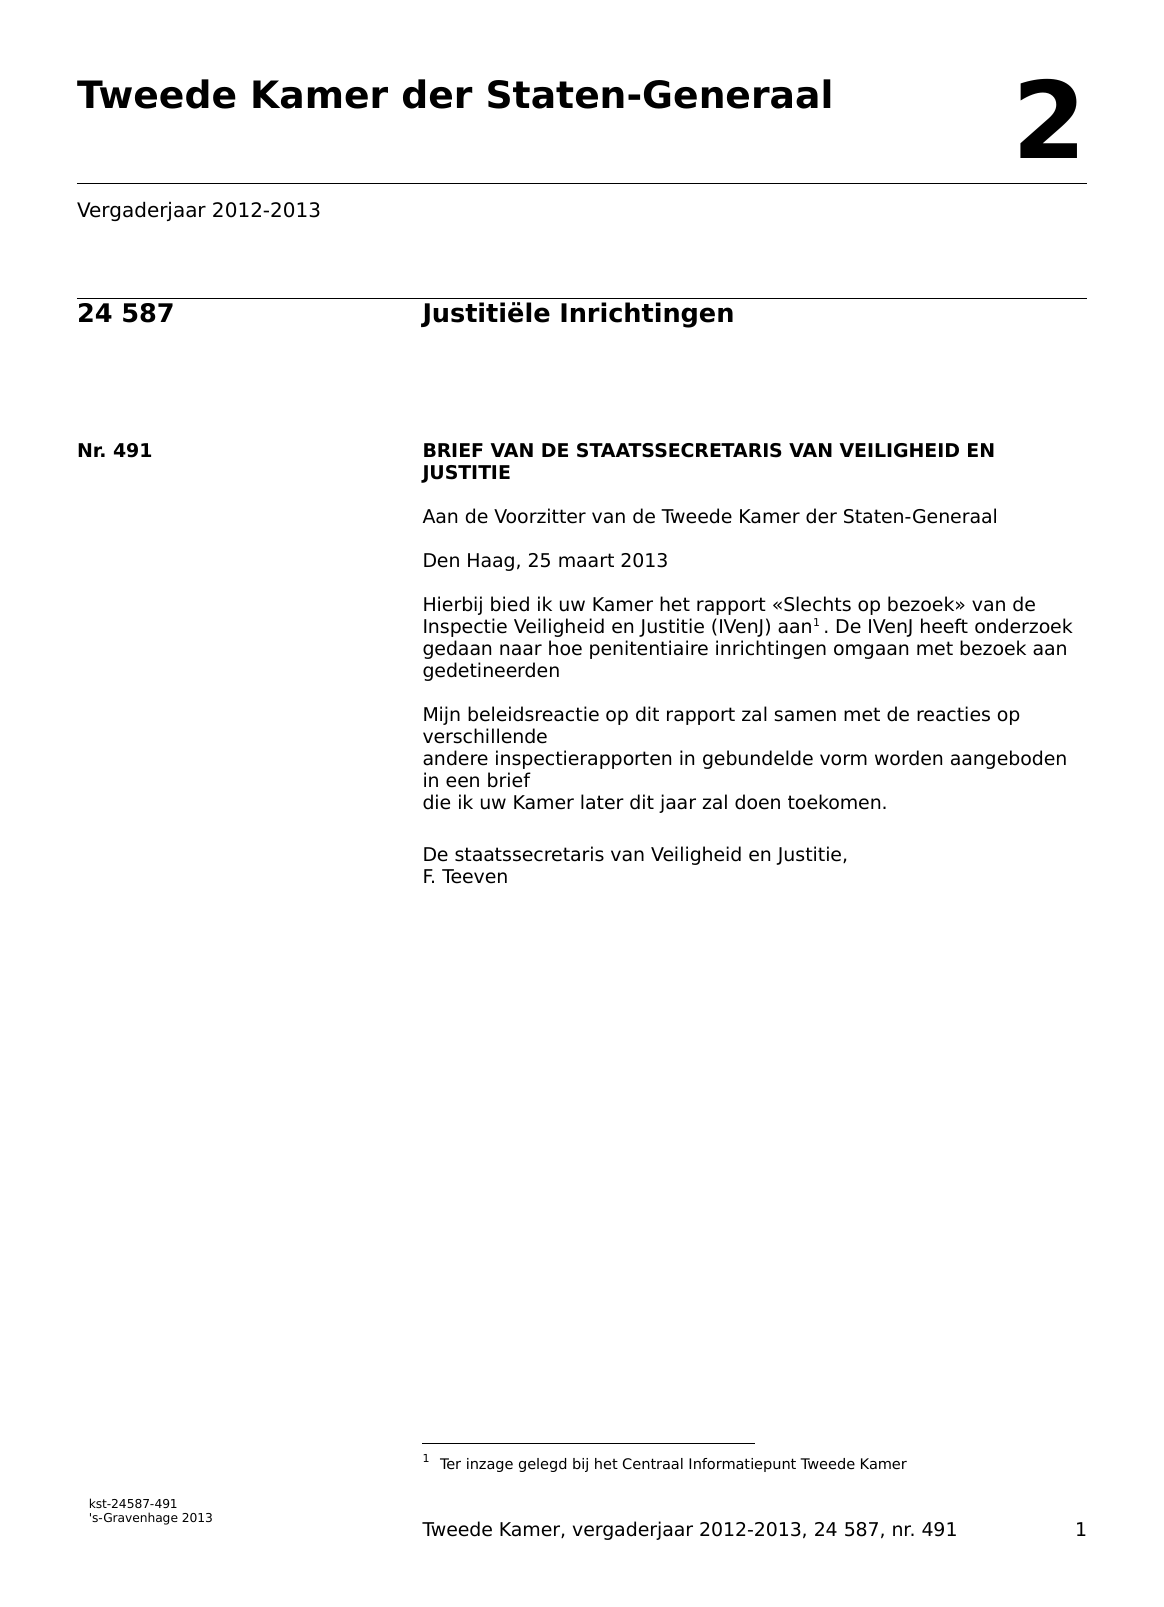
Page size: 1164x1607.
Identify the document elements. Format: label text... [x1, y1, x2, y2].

text Inspectie Veiligheid en Justitie (IVenJ) aan. De IVenJ heeft onderzoek gedaan naar hoe penitentiaire inrichtingen omgaan met bezoek aan gedetineerden [422, 616, 1087, 682]
subtitle Nr. 491 BRIEF VAN DE STAATSSECRETARIS VAN VEILIGHEID EN JUSTITIE [77, 440, 1087, 484]
text kst-24587-491 [88, 1497, 323, 1511]
text Hierbij bied ik uw Kamer het rapport «Slechts op bezoek» van de [422, 594, 1087, 616]
text Mijn beleidsreactie op dit rapport zal samen met de reacties op verschillende [422, 704, 1087, 748]
table_cell Vergaderjaar 2012-2013 [77, 184, 1087, 298]
subtitle 24 587 Justitiële Inrichtingen [77, 299, 1087, 329]
text andere inspectierapporten in gebundelde vorm worden aangeboden in een brief [422, 748, 1087, 792]
text 's-Gravenhage 2013 [88, 1511, 323, 1525]
text Den Haag, 25 maart 2013 [422, 550, 1087, 572]
table_header 2 [886, 59, 1087, 183]
table_header Tweede Kamer der Staten-Generaal [77, 59, 886, 183]
text Ter inzage gelegd bij het Centraal Informatiepunt Tweede Kamer [422, 1452, 1087, 1474]
text De staatssecretaris van Veiligheid en Justitie, F. Teeven [422, 844, 1087, 888]
text Aan de Voorzitter van de Tweede Kamer der Staten-Generaal [422, 506, 1087, 528]
text die ik uw Kamer later dit jaar zal doen toekomen. [422, 792, 1087, 814]
